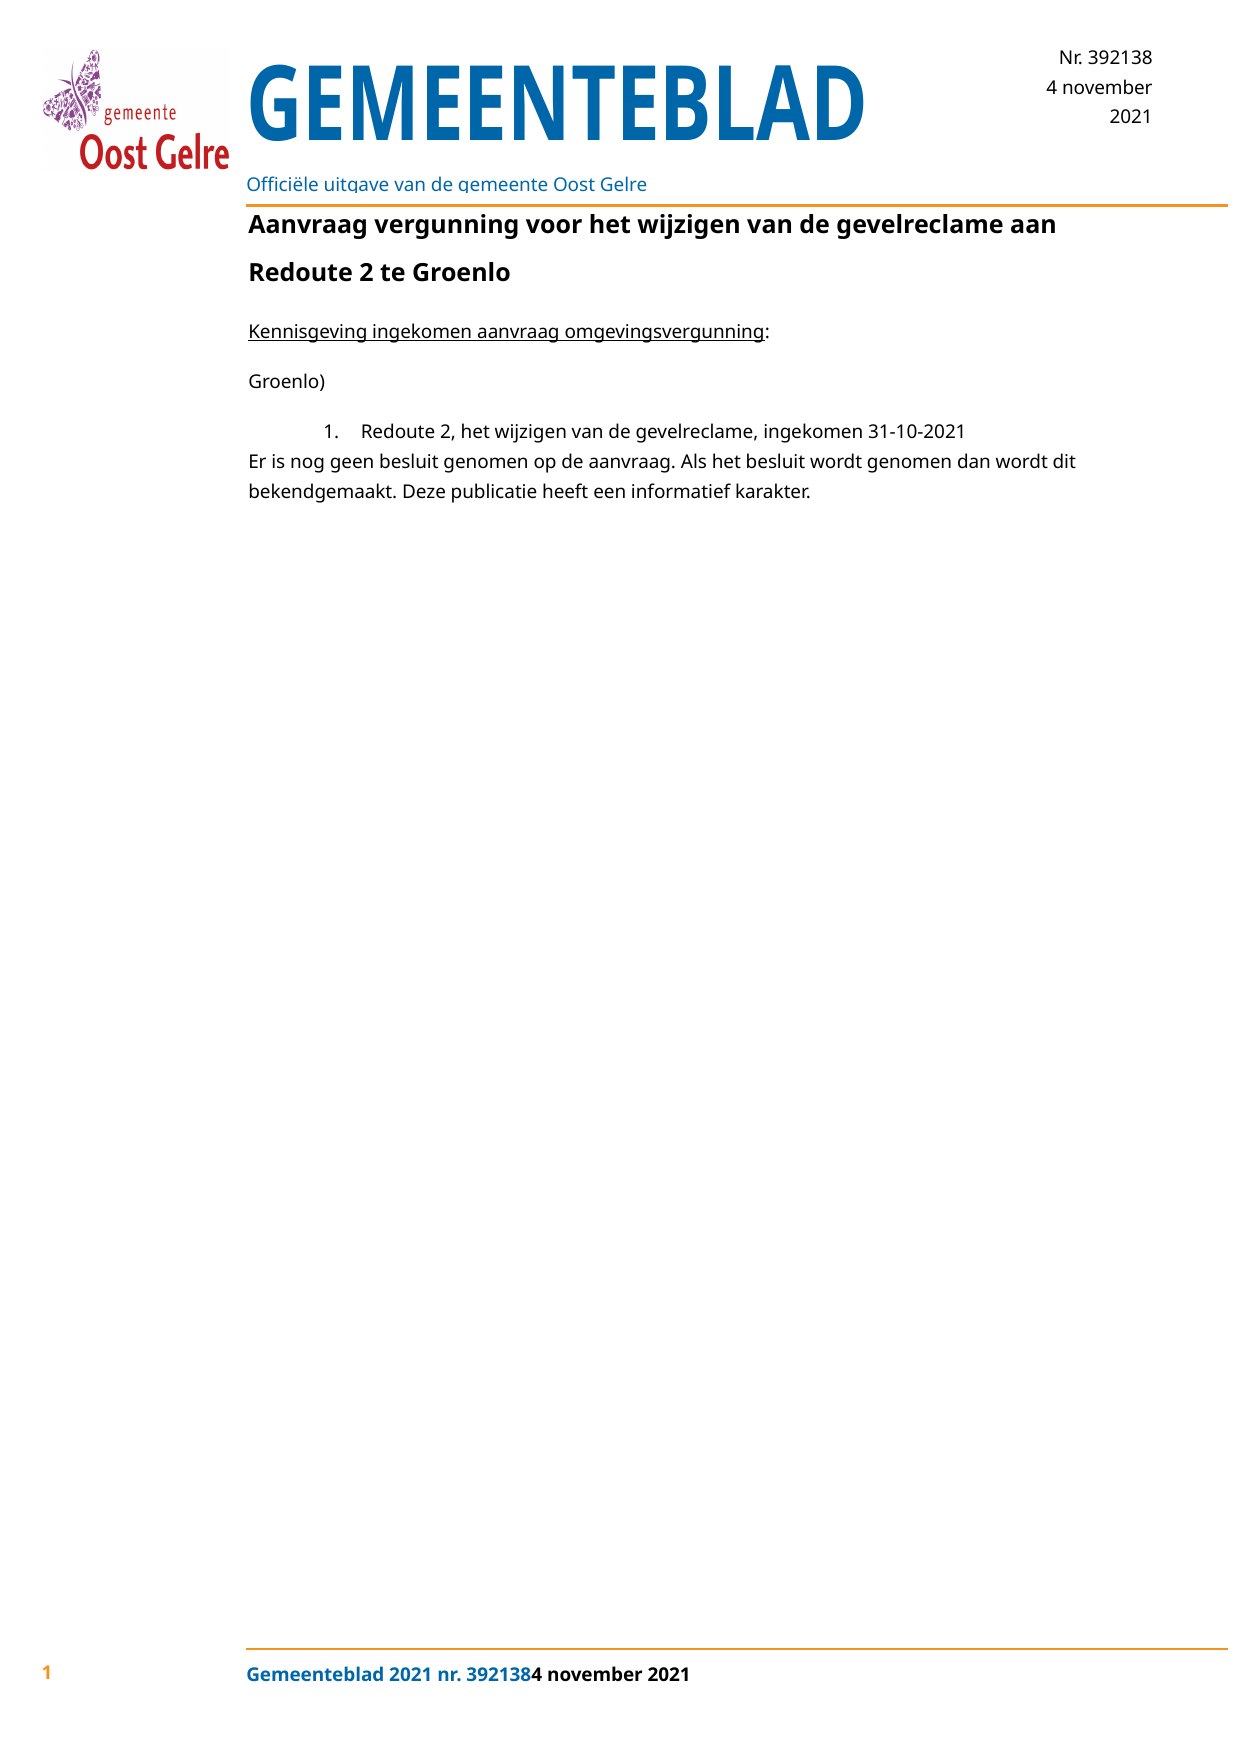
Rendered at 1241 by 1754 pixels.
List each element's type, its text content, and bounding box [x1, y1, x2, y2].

text Aanvraag vergunning voor het wijzigen van de gevelreclame aan Redoute 2 te Groenlo [248, 207, 1152, 288]
picture [41, 47, 231, 172]
list Redoute 2, het wijzigen van de gevelreclame, ingekomen 31-10-2021 [323, 419, 1152, 444]
text Groenlo) [248, 368, 1152, 394]
text Er is nog geen besluit genomen op de aanvraag. Als het besluit wordt genomen dan wordt dit bekendgemaakt. Deze publicatie heeft een informatief karakter. [248, 448, 1152, 504]
text Kennisgeving ingekomen aanvraag omgevingsvergunning: [248, 318, 1152, 344]
